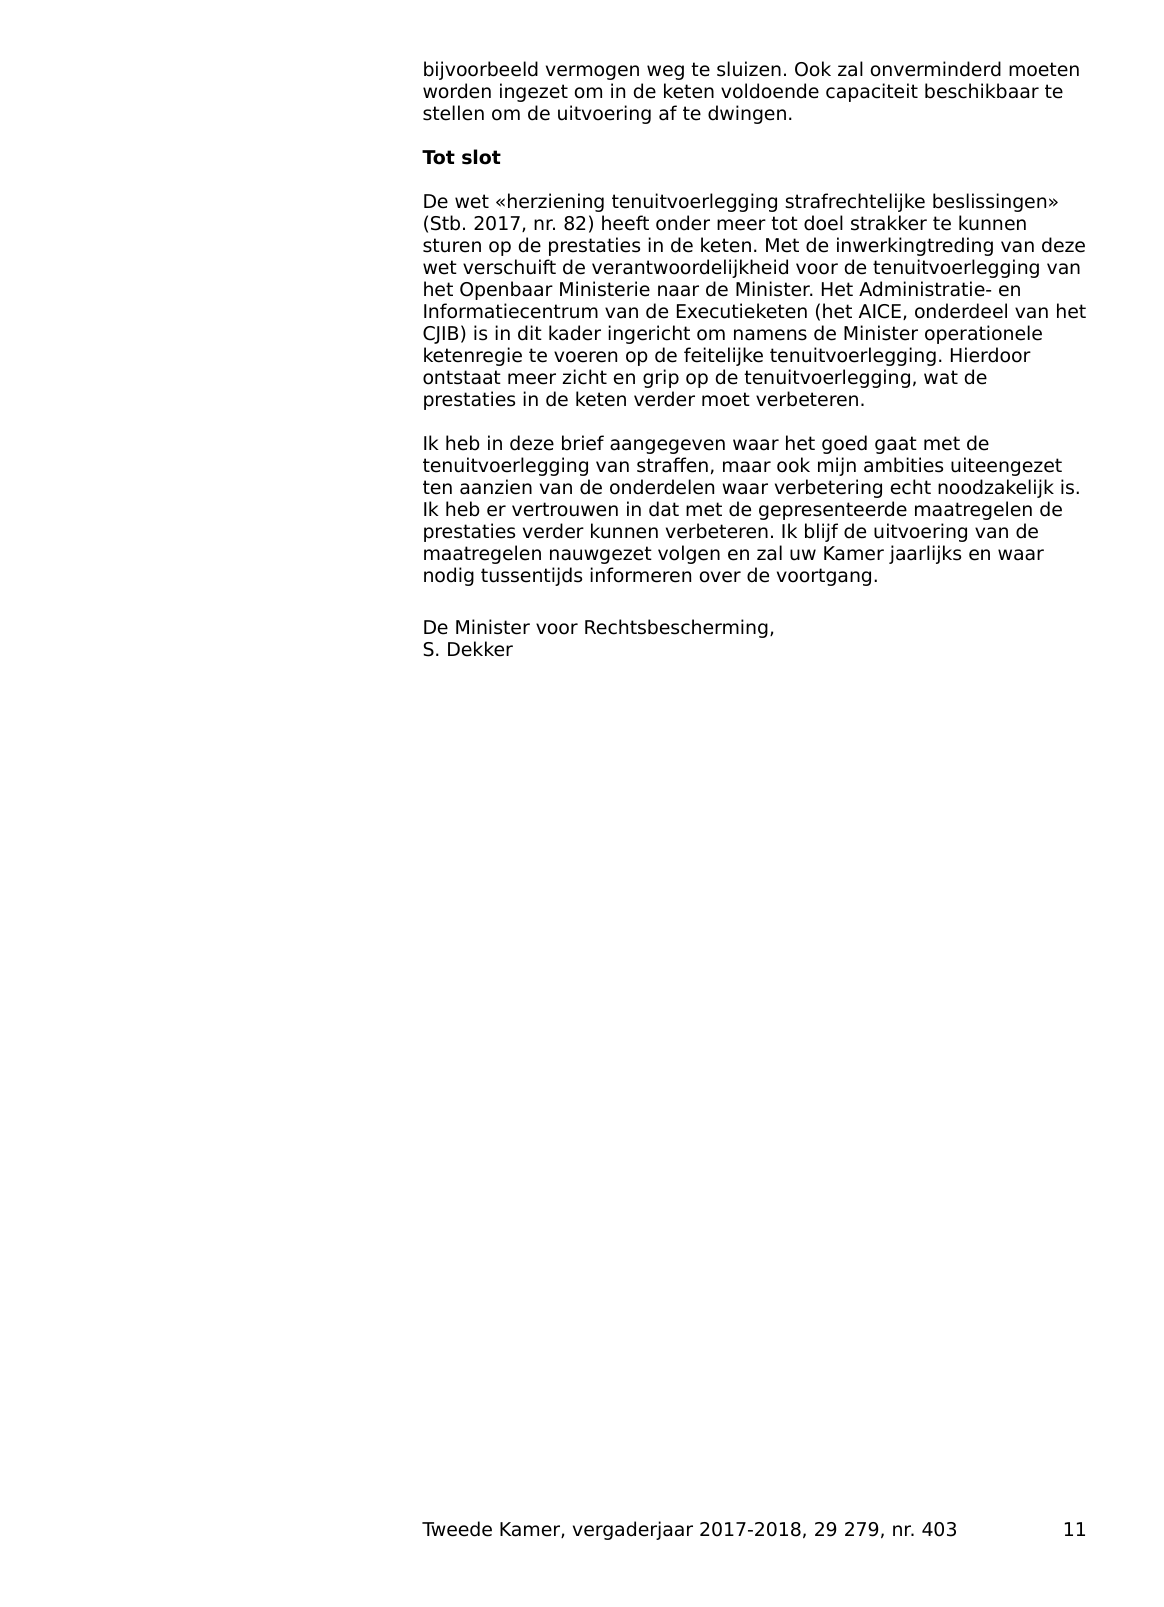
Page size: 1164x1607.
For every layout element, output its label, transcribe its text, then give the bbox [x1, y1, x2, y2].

text De Minister voor Rechtsbescherming, S. Dekker [422, 617, 1087, 661]
subtitle Tot slot [422, 147, 1087, 169]
text bijvoorbeeld vermogen weg te sluizen. Ook zal onverminderd moeten worden ingezet om in de keten voldoende capaciteit beschikbaar te stellen om de uitvoering af te dwingen. [422, 59, 1087, 125]
text Ik heb in deze brief aangegeven waar het goed gaat met de tenuitvoerlegging van straffen, maar ook mijn ambities uiteengezet ten aanzien van de onderdelen waar verbetering echt noodzakelijk is. Ik heb er vertrouwen in dat met de gepresenteerde maatregelen de prestaties verder kunnen verbeteren. Ik blijf de uitvoering van de maatregelen nauwgezet volgen en zal uw Kamer jaarlijks en waar nodig tussentijds informeren over de voortgang. [422, 433, 1087, 587]
text De wet «herziening tenuitvoerlegging strafrechtelijke beslissingen» (Stb. 2017, nr. 82) heeft onder meer tot doel strakker te kunnen sturen op de prestaties in de keten. Met de inwerkingtreding van deze wet verschuift de verantwoordelijkheid voor de tenuitvoerlegging van het Openbaar Ministerie naar de Minister. Het Administratie- en Informatiecentrum van de Executieketen (het AICE, onderdeel van het CJIB) is in dit kader ingericht om namens de Minister operationele ketenregie te voeren op de feitelijke tenuitvoerlegging. Hierdoor ontstaat meer zicht en grip op de tenuitvoerlegging, wat de prestaties in de keten verder moet verbeteren. [422, 191, 1087, 411]
